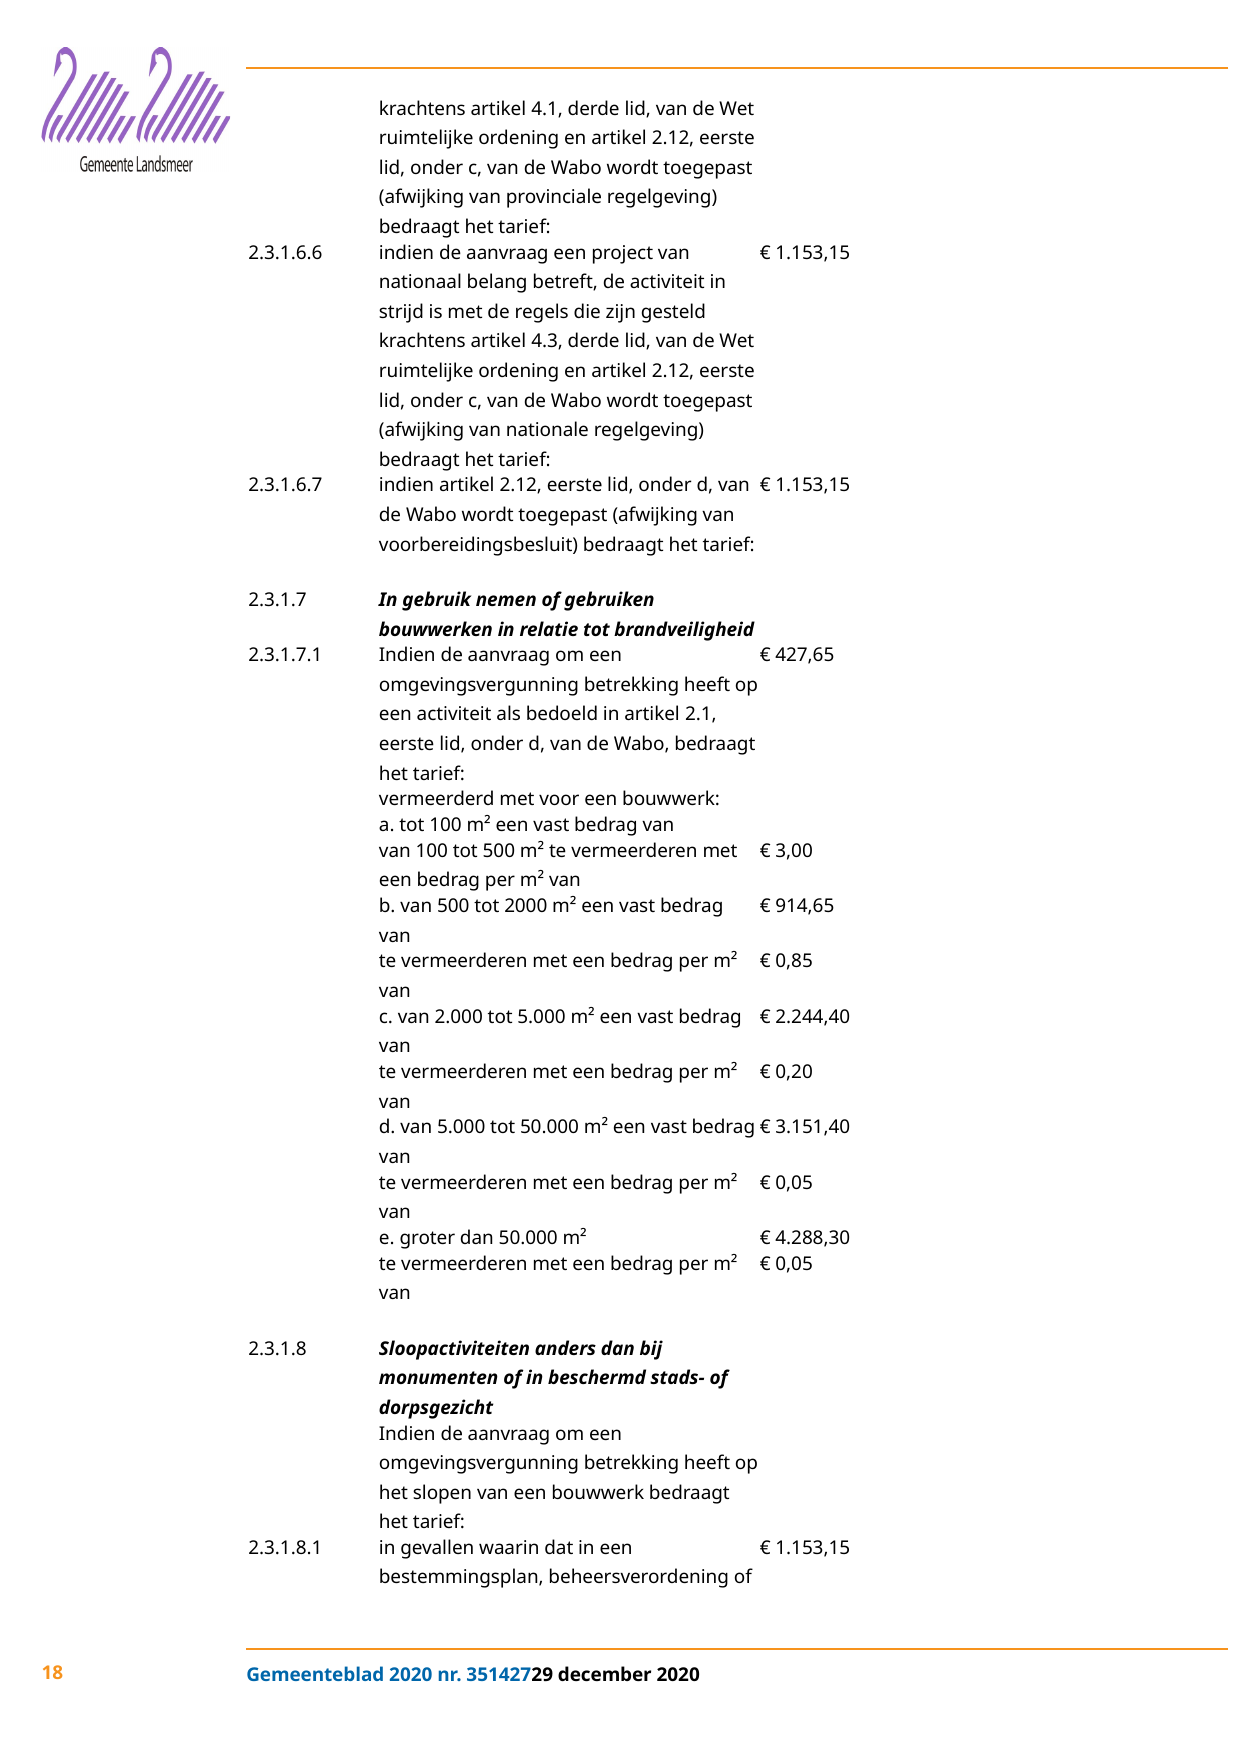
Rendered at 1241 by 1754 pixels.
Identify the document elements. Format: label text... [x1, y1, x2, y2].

table_cell [760, 95, 890, 239]
table_cell € 1.153,15 [760, 239, 890, 472]
table_cell [248, 1224, 379, 1250]
table_cell [890, 1114, 1021, 1169]
table_cell [1021, 1058, 1152, 1113]
table_cell [248, 837, 379, 892]
table_cell [890, 641, 1021, 786]
table_cell [1021, 1335, 1152, 1420]
table_cell [890, 1534, 1021, 1589]
table_cell [890, 1335, 1021, 1420]
table_cell € 0,85 [760, 948, 890, 1003]
table_cell [1021, 786, 1152, 811]
table_cell krachtens artikel 4.1, derde lid, van de Wet ruimtelijke ordening en artikel 2.12, eerste lid, onder c, van de Wabo wordt toegepast (afwijking van provinciale regelgeving) bedraagt het tarief: [379, 95, 759, 239]
table_cell [890, 892, 1021, 948]
table_cell [890, 1058, 1021, 1113]
table_cell € 427,65 [760, 641, 890, 786]
table_cell [1021, 1114, 1152, 1169]
table_cell a. tot 100 m² een vast bedrag van [379, 811, 759, 837]
table_cell [248, 948, 379, 1003]
table_cell [760, 1420, 890, 1534]
table_cell 2.3.1.6.6 [248, 239, 379, 472]
table_cell [1021, 1224, 1152, 1250]
table_cell € 3,00 [760, 837, 890, 892]
table_cell [760, 786, 890, 811]
table_cell d. van 5.000 tot 50.000 m² een vast bedrag van [379, 1114, 759, 1169]
table_cell [248, 1003, 379, 1058]
table_cell [890, 95, 1021, 239]
table_cell [248, 1250, 379, 1335]
table_cell [760, 586, 890, 641]
table_cell [890, 472, 1021, 586]
table_cell Indien de aanvraag om een omgevingsvergunning betrekking heeft op het slopen van een bouwwerk bedraagt het tarief: [379, 1420, 759, 1534]
table_cell 2.3.1.6.7 [248, 472, 379, 586]
table_cell 2.3.1.8 [248, 1335, 379, 1420]
table_cell [1021, 837, 1152, 892]
table_cell b. van 500 tot 2000 m² een vast bedrag van [379, 892, 759, 948]
table_cell [890, 1420, 1021, 1534]
table_cell [890, 837, 1021, 892]
table_cell [1021, 811, 1152, 837]
table_cell [760, 1335, 890, 1420]
table_cell [1021, 239, 1152, 472]
table_cell [1021, 948, 1152, 1003]
table_cell te vermeerderen met een bedrag per m² van [379, 1058, 759, 1113]
table_cell € 1.153,15 [760, 1534, 890, 1589]
table_cell c. van 2.000 tot 5.000 m² een vast bedrag van [379, 1003, 759, 1058]
table_cell [248, 1420, 379, 1534]
table_cell [248, 811, 379, 837]
table_cell 2.3.1.7.1 [248, 641, 379, 786]
table_cell € 914,65 [760, 892, 890, 948]
table_cell Indien de aanvraag om een omgevingsvergunning betrekking heeft op een activiteit als bedoeld in artikel 2.1, eerste lid, onder d, van de Wabo, bedraagt het tarief: [379, 641, 759, 786]
table_cell [248, 1058, 379, 1113]
table_cell [1021, 1534, 1152, 1589]
table_cell e. groter dan 50.000 m² [379, 1224, 759, 1250]
table_cell indien de aanvraag een project van nationaal belang betreft, de activiteit in strijd is met de regels die zijn gesteld krachtens artikel 4.3, derde lid, van de Wet ruimtelijke ordening en artikel 2.12, eerste lid, onder c, van de Wabo wordt toegepast (afwijking van nationale regelgeving) bedraagt het tarief: [379, 239, 759, 472]
table_cell [1021, 892, 1152, 948]
table_cell € 4.288,30 [760, 1224, 890, 1250]
table_cell [248, 892, 379, 948]
table_cell 2.3.1.8.1 [248, 1534, 379, 1589]
table_cell [890, 948, 1021, 1003]
table_cell van 100 tot 500 m² te vermeerderen met een bedrag per m² van [379, 837, 759, 892]
table_cell € 0,05 [760, 1169, 890, 1224]
table_cell [890, 1224, 1021, 1250]
table_cell [248, 95, 379, 239]
table_cell [248, 1169, 379, 1224]
table_cell 2.3.1.7 [248, 586, 379, 641]
table_cell [1021, 1250, 1152, 1335]
table_cell vermeerderd met voor een bouwwerk: [379, 786, 759, 811]
table_cell te vermeerderen met een bedrag per m² van [379, 1250, 759, 1335]
table_cell € 3.151,40 [760, 1114, 890, 1169]
table_cell [1021, 641, 1152, 786]
picture [41, 47, 231, 172]
table_cell [1021, 1420, 1152, 1534]
table_cell [1021, 1003, 1152, 1058]
table_cell [890, 1250, 1021, 1335]
table_cell € 0,05 [760, 1250, 890, 1335]
table_cell Sloopactiviteiten anders dan bij monumenten of in beschermd stads- of dorpsgezicht [379, 1335, 759, 1420]
table_cell [890, 239, 1021, 472]
table_cell In gebruik nemen of gebruiken bouwwerken in relatie tot brandveiligheid [379, 586, 759, 641]
table_cell in gevallen waarin dat in een bestemmingsplan, beheersverordening of [379, 1534, 759, 1589]
table_cell [1021, 1169, 1152, 1224]
table_cell te vermeerderen met een bedrag per m² van [379, 1169, 759, 1224]
table_cell [890, 1003, 1021, 1058]
table_cell [248, 786, 379, 811]
table_cell [760, 811, 890, 837]
table_cell [1021, 472, 1152, 586]
table_cell [890, 1169, 1021, 1224]
table_cell [1021, 95, 1152, 239]
table_cell indien artikel 2.12, eerste lid, onder d, van de Wabo wordt toegepast (afwijking van voorbereidingsbesluit) bedraagt het tarief: [379, 472, 759, 586]
table_cell € 1.153,15 [760, 472, 890, 586]
table_cell [890, 586, 1021, 641]
table_cell te vermeerderen met een bedrag per m² van [379, 948, 759, 1003]
table_cell € 2.244,40 [760, 1003, 890, 1058]
table_cell € 0,20 [760, 1058, 890, 1113]
table_cell [890, 811, 1021, 837]
table_cell [248, 1114, 379, 1169]
table_cell [890, 786, 1021, 811]
table_cell [1021, 586, 1152, 641]
